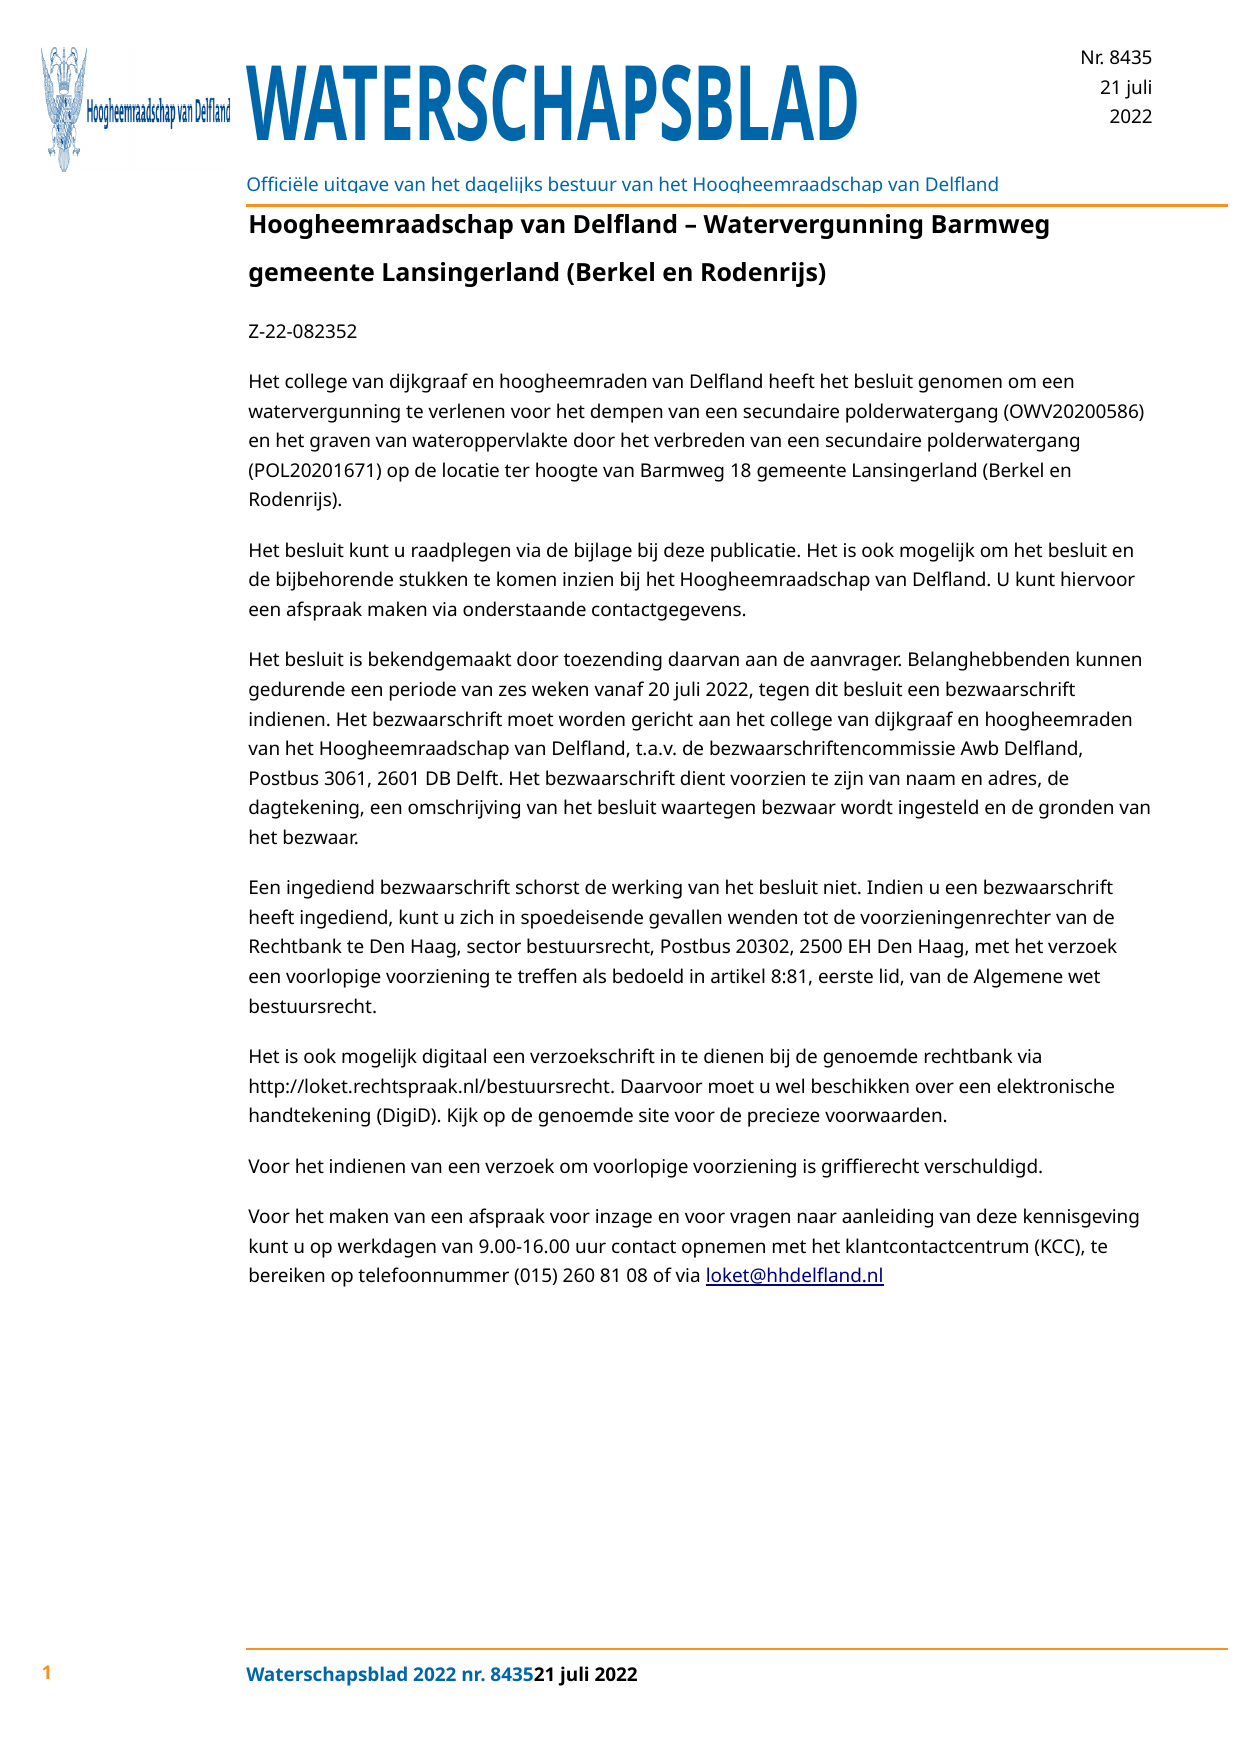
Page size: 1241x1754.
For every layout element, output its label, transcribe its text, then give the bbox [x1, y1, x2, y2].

picture [41, 47, 231, 172]
text Het besluit is bekendgemaakt door toezending daarvan aan de aanvrager. Belanghebbenden kunnen gedurende een periode van zes weken vanaf 20 juli 2022, tegen dit besluit een bezwaarschrift indienen. Het bezwaarschrift moet worden gericht aan het college van dijkgraaf en hoogheemraden van het Hoogheemraadschap van Delfland, t.a.v. de bezwaarschriftencommissie Awb Delfland, Postbus 3061, 2601 DB Delft. Het bezwaarschrift dient voorzien te zijn van naam en adres, de dagtekening, een omschrijving van het besluit waartegen bezwaar wordt ingesteld en de gronden van het bezwaar. [248, 647, 1152, 850]
text Voor het maken van een afspraak voor inzage en voor vragen naar aanleiding van deze kennisgeving kunt u op werkdagen van 9.00-16.00 uur contact opnemen met het klantcontactcentrum (KCC), te bereiken op telefoonnummer (015) 260 81 08 of via loket@hhdelfland.nl [248, 1203, 1152, 1288]
text Het besluit kunt u raadplegen via de bijlage bij deze publicatie. Het is ook mogelijk om het besluit en de bijbehorende stukken te komen inzien bij het Hoogheemraadschap van Delfland. U kunt hiervoor een afspraak maken via onderstaande contactgegevens. [248, 537, 1152, 622]
text Voor het indienen van een verzoek om voorlopige voorziening is griffierecht verschuldigd. [248, 1153, 1152, 1179]
text Een ingediend bezwaarschrift schorst de werking van het besluit niet. Indien u een bezwaarschrift heeft ingediend, kunt u zich in spoedeisende gevallen wenden tot de voorzieningenrechter van de Rechtbank te Den Haag, sector bestuursrecht, Postbus 20302, 2500 EH Den Haag, met het verzoek een voorlopige voorziening te treffen als bedoeld in artikel 8:81, eerste lid, van de Algemene wet bestuursrecht. [248, 874, 1152, 1019]
text Hoogheemraadschap van Delfland – Watervergunning Barmweg gemeente Lansingerland (Berkel en Rodenrijs) [248, 207, 1152, 288]
text Z-22-082352 [248, 318, 1152, 344]
text Het is ook mogelijk digitaal een verzoekschrift in te dienen bij de genoemde rechtbank via http://loket.rechtspraak.nl/bestuursrecht. Daarvoor moet u wel beschikken over een elektronische handtekening (DigiD). Kijk op de genoemde site voor de precieze voorwaarden. [248, 1043, 1152, 1128]
text Het college van dijkgraaf en hoogheemraden van Delfland heeft het besluit genomen om een watervergunning te verlenen voor het dempen van een secundaire polderwatergang (OWV20200586) en het graven van wateroppervlakte door het verbreden van een secundaire polderwatergang (POL20201671) op de locatie ter hoogte van Barmweg 18 gemeente Lansingerland (Berkel en Rodenrijs). [248, 368, 1152, 512]
